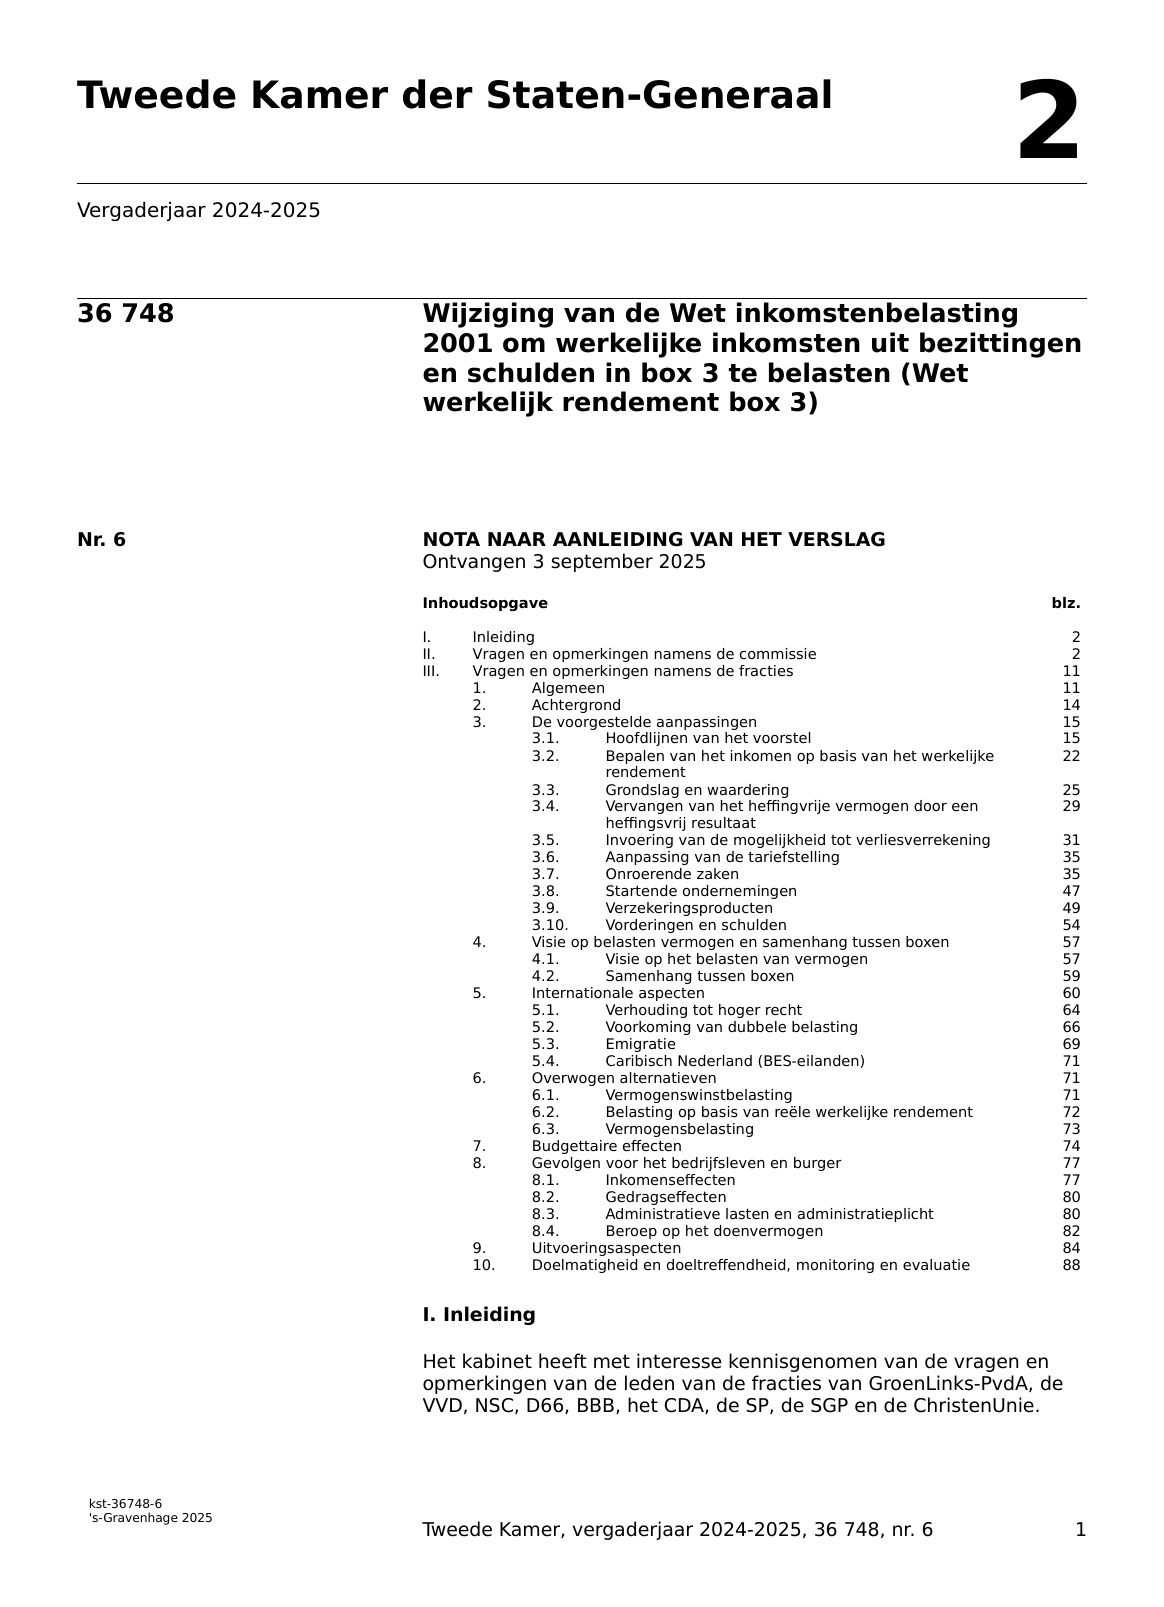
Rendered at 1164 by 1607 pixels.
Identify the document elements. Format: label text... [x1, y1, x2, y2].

table_cell 6.1. [526, 1087, 599, 1104]
table_cell [422, 1019, 467, 1036]
table_cell 31 [1028, 832, 1087, 849]
table_cell 57 [1028, 934, 1087, 951]
table_cell [467, 968, 526, 985]
table_cell [467, 1223, 526, 1240]
table_cell 74 [1028, 1138, 1087, 1155]
table_cell [422, 1121, 467, 1138]
table_cell [422, 1155, 467, 1172]
table_cell Onroerende zaken [599, 866, 1027, 883]
table_cell [467, 1087, 526, 1104]
table_cell 59 [1028, 968, 1087, 985]
table_cell [422, 832, 467, 849]
table_cell Inkomenseffecten [599, 1172, 1027, 1189]
table_cell Vorderingen en schulden [599, 917, 1027, 934]
table_cell [422, 748, 467, 781]
table_cell 5. [467, 985, 526, 1002]
table_cell 11 [1028, 663, 1087, 679]
table_cell [422, 900, 467, 917]
table_cell 8.3. [526, 1206, 599, 1223]
table_cell [422, 781, 467, 798]
table_cell Vervangen van het heffingvrije vermogen door een heffingsvrij resultaat [599, 798, 1027, 832]
table_cell 71 [1028, 1087, 1087, 1104]
table_cell 66 [1028, 1019, 1087, 1036]
table_cell [422, 883, 467, 900]
table_cell III. [422, 663, 467, 679]
table_cell 3.9. [526, 900, 599, 917]
table_cell Hoofdlijnen van het voorstel [599, 730, 1027, 747]
table_cell Vermogenswinstbelasting [599, 1087, 1027, 1104]
table_cell [422, 866, 467, 883]
table_cell [467, 1172, 526, 1189]
table_cell 69 [1028, 1036, 1087, 1053]
table_cell Budgettaire effecten [526, 1138, 1027, 1155]
table_cell 8. [467, 1155, 526, 1172]
table_cell [422, 1189, 467, 1206]
text kst-36748-6 [88, 1497, 323, 1511]
table_cell [467, 1121, 526, 1138]
table_cell [422, 1087, 467, 1104]
table_cell [467, 748, 526, 781]
table_cell Grondslag en waardering [599, 781, 1027, 798]
table_cell [467, 1002, 526, 1019]
table_cell Verhouding tot hoger recht [599, 1002, 1027, 1019]
table_cell 73 [1028, 1121, 1087, 1138]
table_cell 35 [1028, 849, 1087, 866]
table_cell [422, 714, 467, 730]
table_cell Doelmatigheid en doeltreffendheid, monitoring en evaluatie [526, 1257, 1027, 1274]
table_cell 7. [467, 1138, 526, 1155]
table_cell [467, 1206, 526, 1223]
table_cell 88 [1028, 1257, 1087, 1274]
table_cell 5.3. [526, 1036, 599, 1053]
table_cell [467, 866, 526, 883]
table_cell 8.2. [526, 1189, 599, 1206]
table_cell Vragen en opmerkingen namens de fracties [467, 663, 1027, 679]
table_cell 3.3. [526, 781, 599, 798]
table_cell Internationale aspecten [526, 985, 1027, 1002]
table_cell 3.6. [526, 849, 599, 866]
table_cell [599, 612, 1027, 628]
table_cell 5.4. [526, 1053, 599, 1070]
table_cell Gedragseffecten [599, 1189, 1027, 1206]
table_cell 10. [467, 1257, 526, 1274]
table_header Tweede Kamer der Staten-Generaal [77, 59, 886, 183]
table_cell 3. [467, 714, 526, 730]
table_cell [422, 798, 467, 832]
table_cell 4.1. [526, 951, 599, 968]
table_cell [422, 1223, 467, 1240]
table_cell [422, 951, 467, 968]
table_cell [422, 934, 467, 951]
table_cell [422, 696, 467, 713]
table_cell 57 [1028, 951, 1087, 968]
table_cell 6.3. [526, 1121, 599, 1138]
subtitle 36 748 Wijziging van de Wet inkomstenbelasting 2001 om werkelijke inkomsten uit bezittingen en schulden in box 3 te belasten (Wet werkelijk rendement box 3) [77, 299, 1087, 418]
table_cell [467, 1036, 526, 1053]
table_cell 2 [1028, 646, 1087, 662]
table_cell 64 [1028, 1002, 1087, 1019]
table_cell [422, 1138, 467, 1155]
table_cell 49 [1028, 900, 1087, 917]
table_cell [467, 781, 526, 798]
table_cell [467, 832, 526, 849]
table_cell 77 [1028, 1172, 1087, 1189]
table_cell 3.8. [526, 883, 599, 900]
table_cell 5.2. [526, 1019, 599, 1036]
table_cell 4. [467, 934, 526, 951]
table_cell 9. [467, 1240, 526, 1257]
table_header 2 [886, 59, 1087, 183]
table_cell [467, 1019, 526, 1036]
table_cell Inleiding [467, 629, 1027, 646]
table_cell Beroep op het doenvermogen [599, 1223, 1027, 1240]
table_cell 3.5. [526, 832, 599, 849]
table_cell 22 [1028, 748, 1087, 781]
table_cell [467, 1189, 526, 1206]
table_cell [467, 917, 526, 934]
table_cell 77 [1028, 1155, 1087, 1172]
table_cell Caribisch Nederland (BES-eilanden) [599, 1053, 1027, 1070]
table_cell 80 [1028, 1206, 1087, 1223]
table_cell Gevolgen voor het bedrijfsleven en burger [526, 1155, 1027, 1172]
table_cell [1028, 612, 1087, 628]
table_cell Belasting op basis van reële werkelijke rendement [599, 1104, 1027, 1121]
text Ontvangen 3 september 2025 [422, 551, 1087, 573]
table_cell 4.2. [526, 968, 599, 985]
table_cell 11 [1028, 680, 1087, 696]
table_cell [422, 1240, 467, 1257]
table_cell [422, 1104, 467, 1121]
table_cell 84 [1028, 1240, 1087, 1257]
table_cell 82 [1028, 1223, 1087, 1240]
table_cell Samenhang tussen boxen [599, 968, 1027, 985]
table_cell 29 [1028, 798, 1087, 832]
table_cell [422, 1172, 467, 1189]
table_cell [422, 1002, 467, 1019]
table_cell 6. [467, 1070, 526, 1087]
table_cell Achtergrond [526, 696, 1027, 713]
text 's-Gravenhage 2025 [88, 1511, 323, 1525]
table_header Inhoudsopgave [422, 595, 1027, 612]
table_cell 2. [467, 696, 526, 713]
table_cell Vermogensbelasting [599, 1121, 1027, 1138]
table_cell Vergaderjaar 2024-2025 [77, 184, 1087, 298]
table_cell I. [422, 629, 467, 646]
table_cell [422, 680, 467, 696]
table_cell 3.7. [526, 866, 599, 883]
table_cell [467, 1104, 526, 1121]
table_cell 8.4. [526, 1223, 599, 1240]
table_cell 54 [1028, 917, 1087, 934]
table_header blz. [1028, 595, 1087, 612]
subtitle I. Inleiding [422, 1304, 1087, 1326]
table_cell [422, 1206, 467, 1223]
table_cell [422, 968, 467, 985]
subtitle Nr. 6 NOTA NAAR AANLEIDING VAN HET VERSLAG [77, 529, 1087, 551]
table_cell 47 [1028, 883, 1087, 900]
table_cell Aanpassing van de tariefstelling [599, 849, 1027, 866]
table_cell Verzekeringsproducten [599, 900, 1027, 917]
table_cell 15 [1028, 730, 1087, 747]
text Het kabinet heeft met interesse kennisgenomen van de vragen en opmerkingen van de leden van de fracties van GroenLinks-PvdA, de VVD, NSC, D66, BBB, het CDA, de SP, de SGP en de ChristenUnie. [422, 1351, 1087, 1417]
table_cell Algemeen [526, 680, 1027, 696]
table_cell 35 [1028, 866, 1087, 883]
table_cell 15 [1028, 714, 1087, 730]
table_cell [526, 612, 599, 628]
table_cell [467, 951, 526, 968]
table_cell [422, 1070, 467, 1087]
table_cell [467, 612, 526, 628]
table_cell 71 [1028, 1053, 1087, 1070]
table_cell 80 [1028, 1189, 1087, 1206]
table_cell [422, 917, 467, 934]
table_cell Invoering van de mogelijkheid tot verliesverrekening [599, 832, 1027, 849]
table_cell 14 [1028, 696, 1087, 713]
table_cell Overwogen alternatieven [526, 1070, 1027, 1087]
table_cell 71 [1028, 1070, 1087, 1087]
table_cell [422, 1036, 467, 1053]
table_cell [422, 985, 467, 1002]
table_cell [422, 730, 467, 747]
table_cell 25 [1028, 781, 1087, 798]
table_cell [422, 612, 467, 628]
table_cell Bepalen van het inkomen op basis van het werkelijke rendement [599, 748, 1027, 781]
table_cell 6.2. [526, 1104, 599, 1121]
table_cell 3.4. [526, 798, 599, 832]
table_cell Uitvoeringsaspecten [526, 1240, 1027, 1257]
table_cell 8.1. [526, 1172, 599, 1189]
table_cell [467, 730, 526, 747]
table_cell Administratieve lasten en administratieplicht [599, 1206, 1027, 1223]
table_cell Emigratie [599, 1036, 1027, 1053]
table_cell Visie op het belasten van vermogen [599, 951, 1027, 968]
table_cell [467, 883, 526, 900]
table_cell [422, 849, 467, 866]
table_cell II. [422, 646, 467, 662]
table_cell 2 [1028, 629, 1087, 646]
table_cell [467, 900, 526, 917]
table_cell 3.10. [526, 917, 599, 934]
table_cell De voorgestelde aanpassingen [526, 714, 1027, 730]
table_cell [422, 1257, 467, 1274]
table_cell 60 [1028, 985, 1087, 1002]
table_cell 1. [467, 680, 526, 696]
table_cell Startende ondernemingen [599, 883, 1027, 900]
table_cell 5.1. [526, 1002, 599, 1019]
table_cell [467, 798, 526, 832]
table_cell Vragen en opmerkingen namens de commissie [467, 646, 1027, 662]
table_cell [467, 1053, 526, 1070]
table_cell 3.2. [526, 748, 599, 781]
table_cell Voorkoming van dubbele belasting [599, 1019, 1027, 1036]
table_cell Visie op belasten vermogen en samenhang tussen boxen [526, 934, 1027, 951]
table_cell 3.1. [526, 730, 599, 747]
table_cell [422, 1053, 467, 1070]
table_cell [467, 849, 526, 866]
table_cell 72 [1028, 1104, 1087, 1121]
